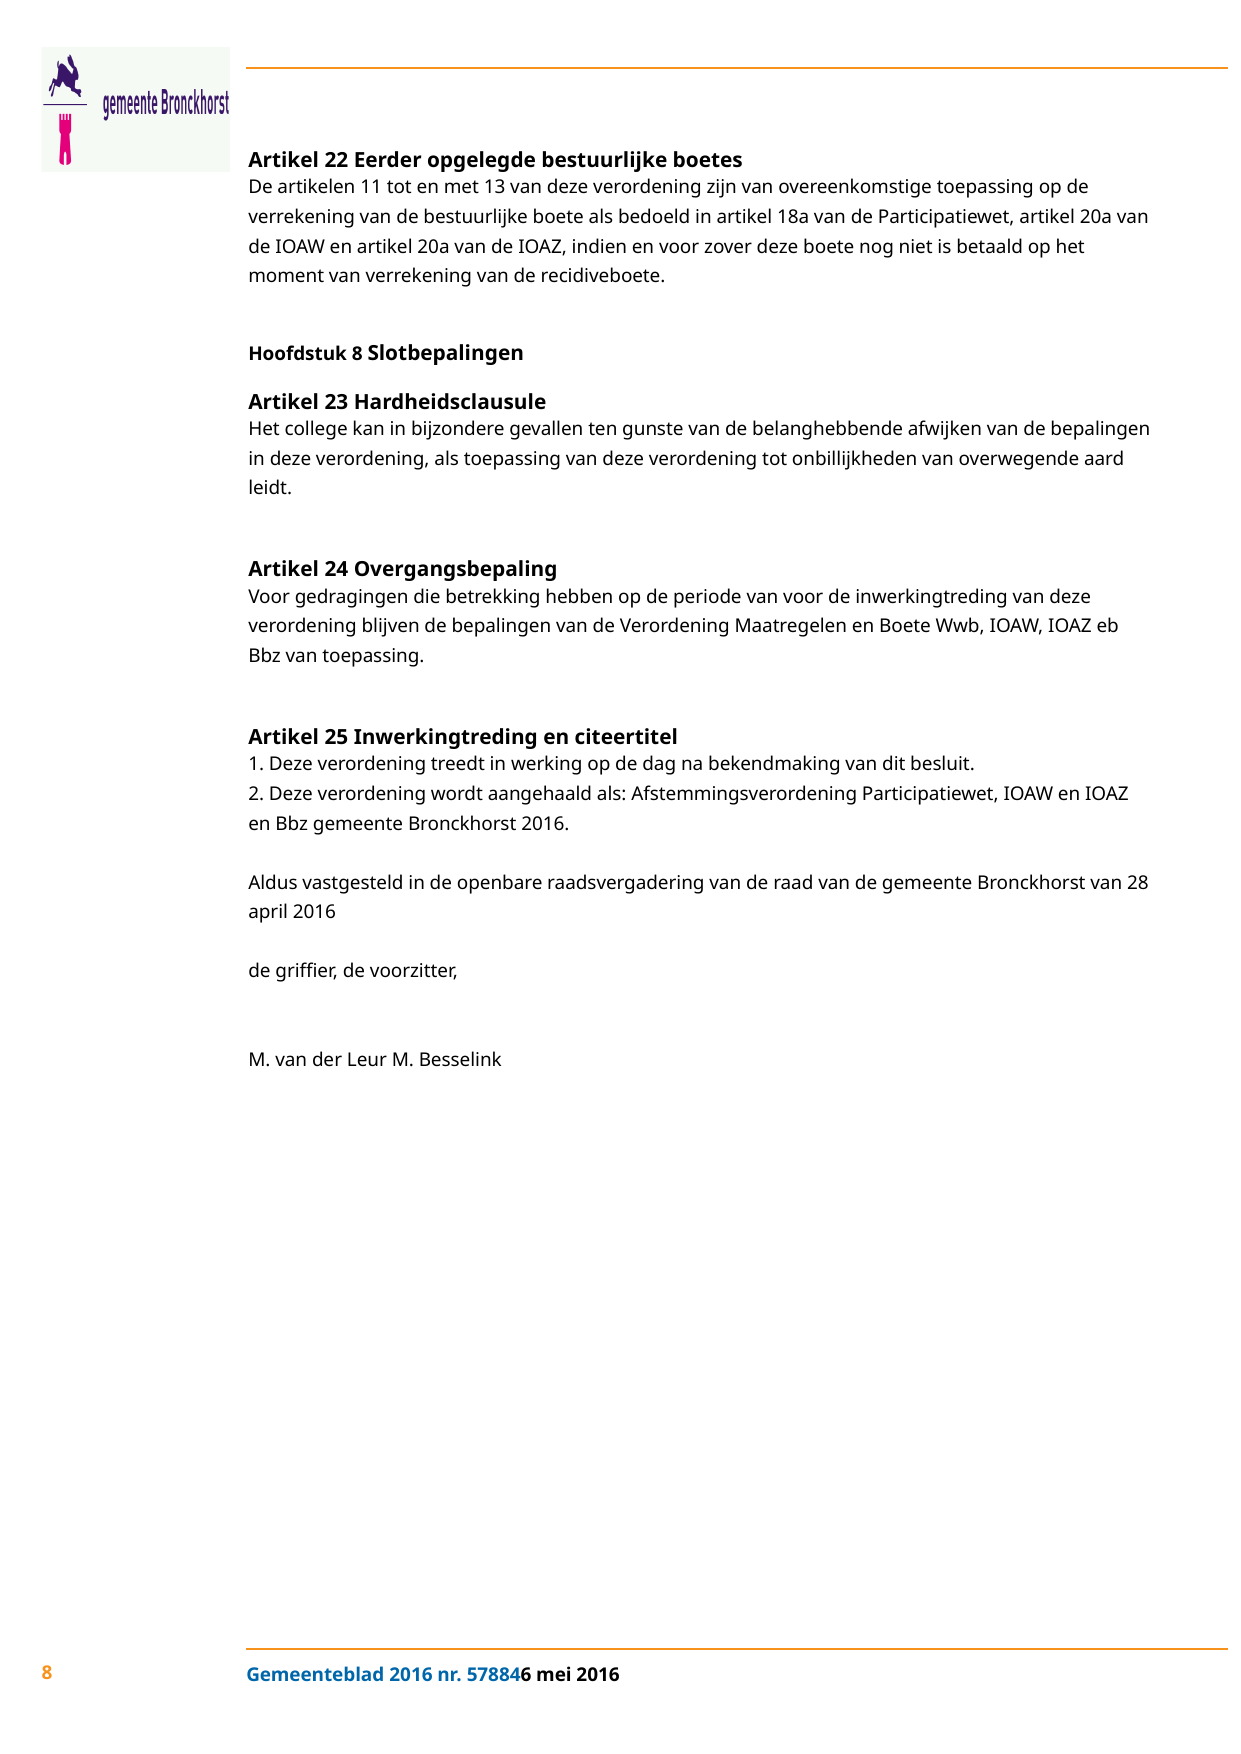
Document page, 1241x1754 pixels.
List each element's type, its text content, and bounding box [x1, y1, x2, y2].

text M. van der Leur M. Besselink [248, 1046, 1152, 1072]
text Artikel 23 Hardheidsclausule [248, 387, 1152, 415]
text 2. Deze verordening wordt aangehaald als: Afstemmingsverordening Participatiewet, IOAW en IOAZ en Bbz gemeente Bronckhorst 2016. [248, 780, 1152, 835]
text 1. Deze verordening treedt in werking op de dag na bekendmaking van dit besluit. [248, 751, 1152, 776]
text Aldus vastgesteld in de openbare raadsvergadering van de raad van de gemeente Bronckhorst van 28 april 2016 [248, 869, 1152, 924]
text Het college kan in bijzondere gevallen ten gunste van de belanghebbende afwijken van de bepalingen in deze verordening, als toepassing van deze verordening tot onbillijkheden van overwegende aard leidt. [248, 415, 1152, 500]
picture [41, 47, 231, 172]
text Artikel 24 Overgangsbepaling [248, 554, 1152, 583]
text Artikel 22 Eerder opgelegde bestuurlijke boetes [248, 145, 1152, 174]
text Voor gedragingen die betrekking hebben op de periode van voor de inwerkingtreding van deze verordening blijven de bepalingen van de Verordening Maatregelen en Boete Wwb, IOAW, IOAZ eb Bbz van toepassing. [248, 583, 1152, 668]
text Hoofdstuk 8 Slotbepalingen [248, 338, 1152, 366]
text Artikel 25 Inwerkingtreding en citeertitel [248, 722, 1152, 751]
text de griffier, de voorzitter, [248, 958, 1152, 983]
text De artikelen 11 tot en met 13 van deze verordening zijn van overeenkomstige toepassing op de verrekening van de bestuurlijke boete als bedoeld in artikel 18a van de Participatiewet, artikel 20a van de IOAW en artikel 20a van de IOAZ, indien en voor zover deze boete nog niet is betaald op het moment van verrekening van de recidiveboete. [248, 174, 1152, 288]
